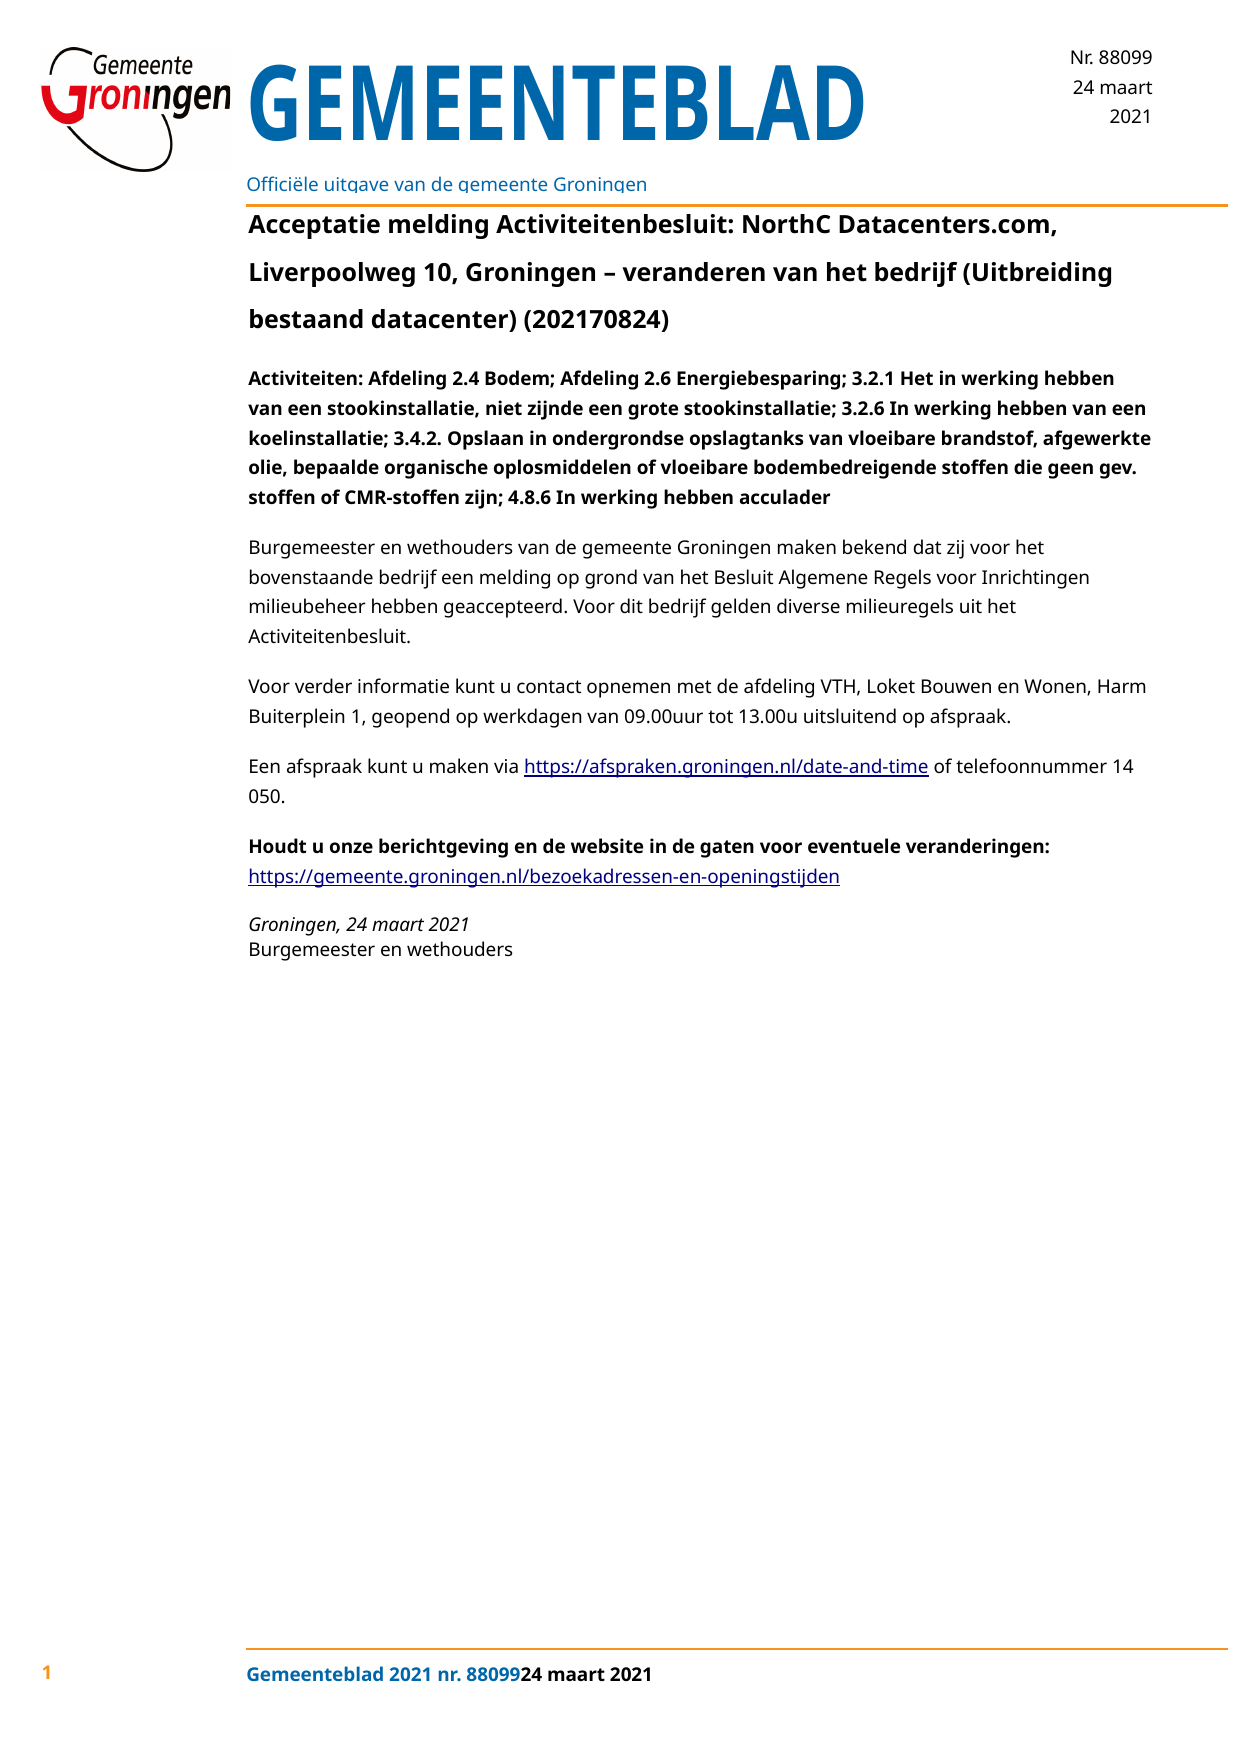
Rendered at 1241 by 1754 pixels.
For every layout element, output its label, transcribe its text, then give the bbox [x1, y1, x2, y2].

text Houdt u onze berichtgeving en de website in de gaten voor eventuele veranderingen: https://gemeente.groningen.nl/bezoekadressen-en-openingstijden [248, 833, 1152, 889]
text Burgemeester en wethouders van de gemeente Groningen maken bekend dat zij voor het bovenstaande bedrijf een melding op grond van het Besluit Algemene Regels voor Inrichtingen milieubeheer hebben geaccepteerd. Voor dit bedrijf gelden diverse milieuregels uit het Activiteitenbesluit. [248, 534, 1152, 649]
text Een afspraak kunt u maken via https://afspraken.groningen.nl/date-and-time of telefoonnummer 14 050. [248, 753, 1152, 809]
text Groningen, 24 maart 2021 [248, 911, 1152, 937]
text Voor verder informatie kunt u contact opnemen met de afdeling VTH, Loket Bouwen en Wonen, Harm Buiterplein 1, geopend op werkdagen van 09.00uur tot 13.00u uitsluitend op afspraak. [248, 673, 1152, 729]
text Activiteiten: Afdeling 2.4 Bodem; Afdeling 2.6 Energiebesparing; 3.2.1 Het in werking hebben van een stookinstallatie, niet zijnde een grote stookinstallatie; 3.2.6 In werking hebben van een koelinstallatie; 3.4.2. Opslaan in ondergrondse opslagtanks van vloeibare brandstof, afgewerkte olie, bepaalde organische oplosmiddelen of vloeibare bodembedreigende stoffen die geen gev. stoffen of CMR-stoffen zijn; 4.8.6 In werking hebben acculader [248, 366, 1152, 509]
picture [41, 47, 231, 172]
text Burgemeester en wethouders [248, 937, 1152, 962]
text Acceptatie melding Activiteitenbesluit: NorthC Datacenters.com, Liverpoolweg 10, Groningen – veranderen van het bedrijf (Uitbreiding bestaand datacenter) (202170824) [248, 207, 1152, 336]
